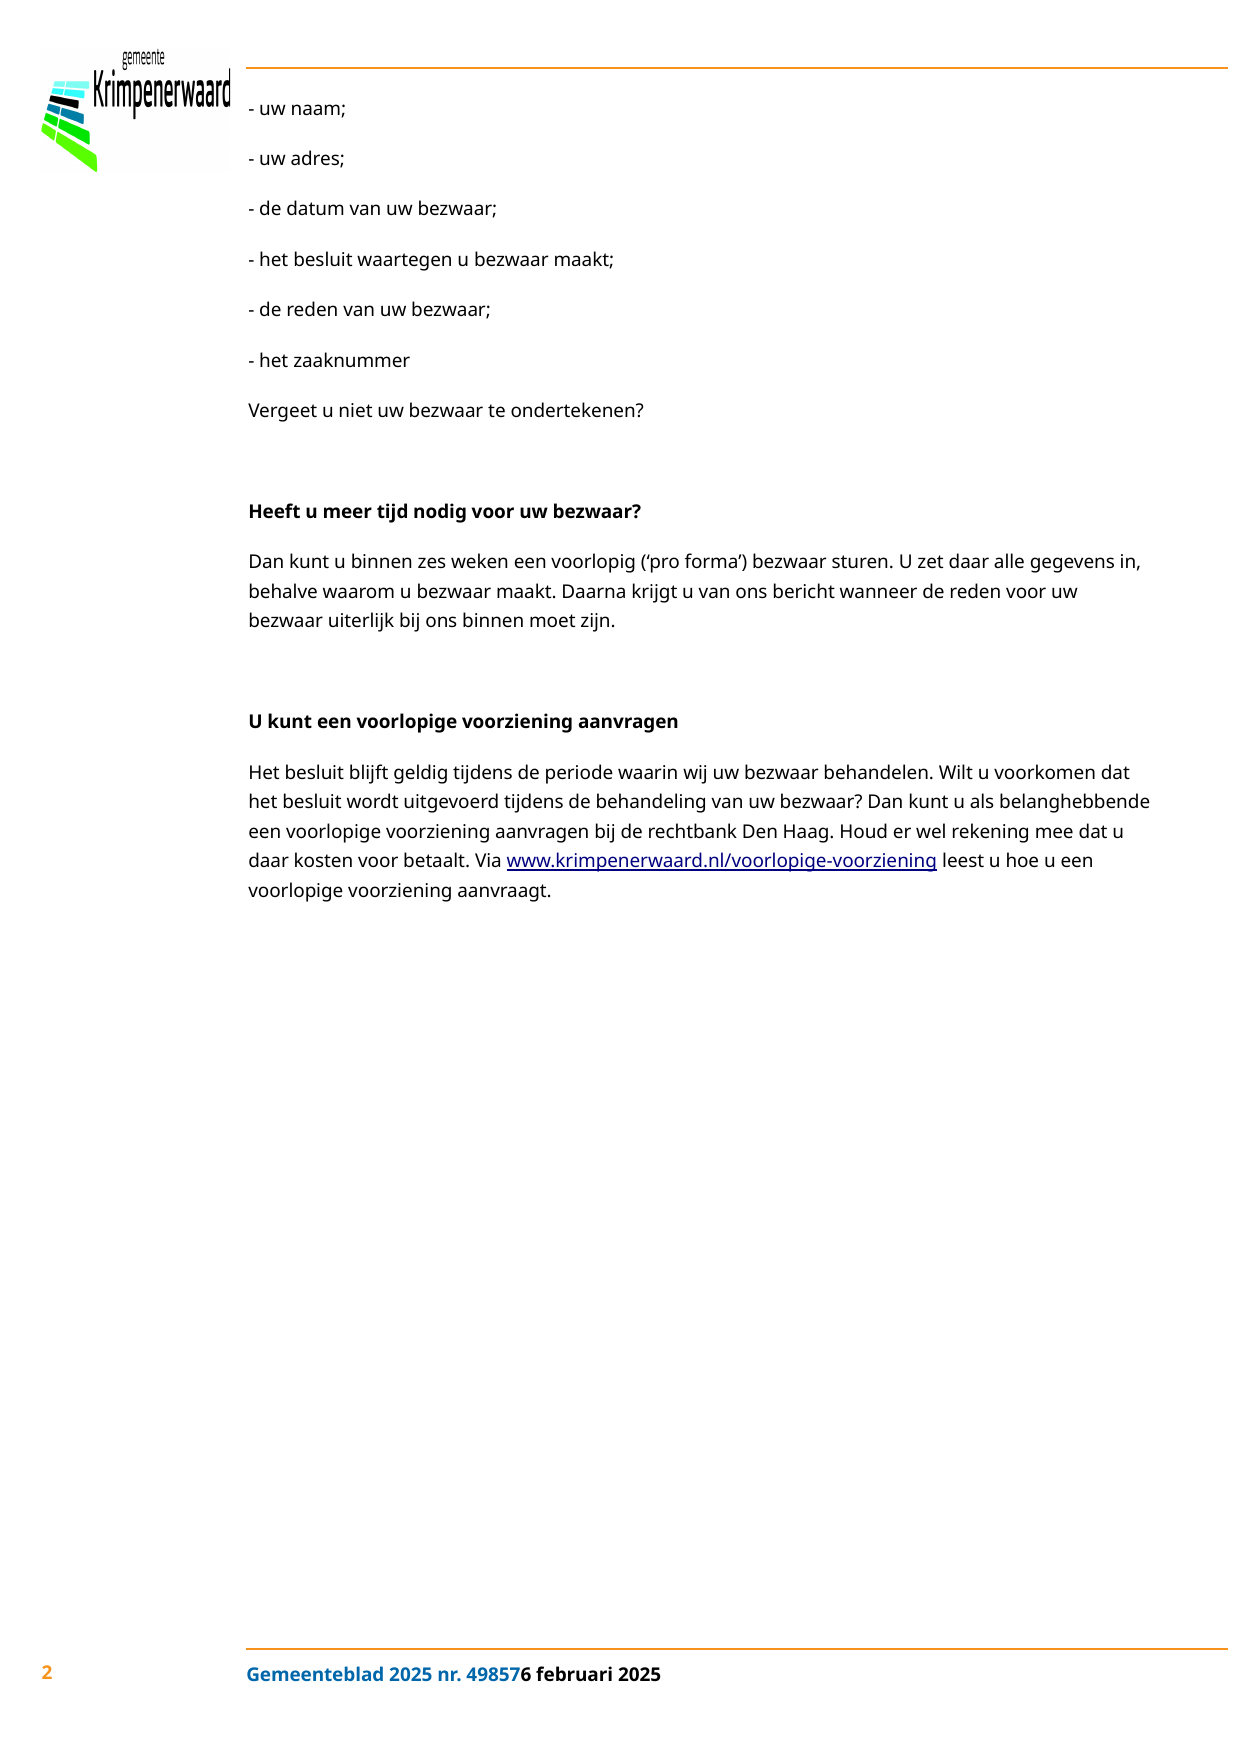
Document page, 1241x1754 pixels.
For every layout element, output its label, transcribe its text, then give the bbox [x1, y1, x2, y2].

text Dan kunt u binnen zes weken een voorlopig (‘pro forma’) bezwaar sturen. U zet daar alle gegevens in, behalve waarom u bezwaar maakt. Daarna krijgt u van ons bericht wanneer de reden voor uw bezwaar uiterlijk bij ons binnen moet zijn. [248, 548, 1152, 633]
text - de datum van uw bezwaar; [248, 196, 1152, 221]
text - de reden van uw bezwaar; [248, 296, 1152, 322]
text - het besluit waartegen u bezwaar maakt; [248, 246, 1152, 272]
text - uw naam; [248, 95, 1152, 121]
text Het besluit blijft geldig tijdens de periode waarin wij uw bezwaar behandelen. Wilt u voorkomen dat het besluit wordt uitgevoerd tijdens de behandeling van uw bezwaar? Dan kunt u als belanghebbende een voorlopige voorziening aanvragen bij de rechtbank Den Haag. Houd er wel rekening mee dat u daar kosten voor betaalt. Via www.krimpenerwaard.nl/voorlopige-voorziening leest u hoe u een voorlopige voorziening aanvraagt. [248, 759, 1152, 903]
text Heeft u meer tijd nodig voor uw bezwaar? [248, 498, 1152, 524]
text U kunt een voorlopige voorziening aanvragen [248, 708, 1152, 734]
text Vergeet u niet uw bezwaar te ondertekenen? [248, 397, 1152, 423]
picture [41, 47, 231, 172]
text - uw adres; [248, 145, 1152, 171]
text - het zaaknummer [248, 347, 1152, 373]
